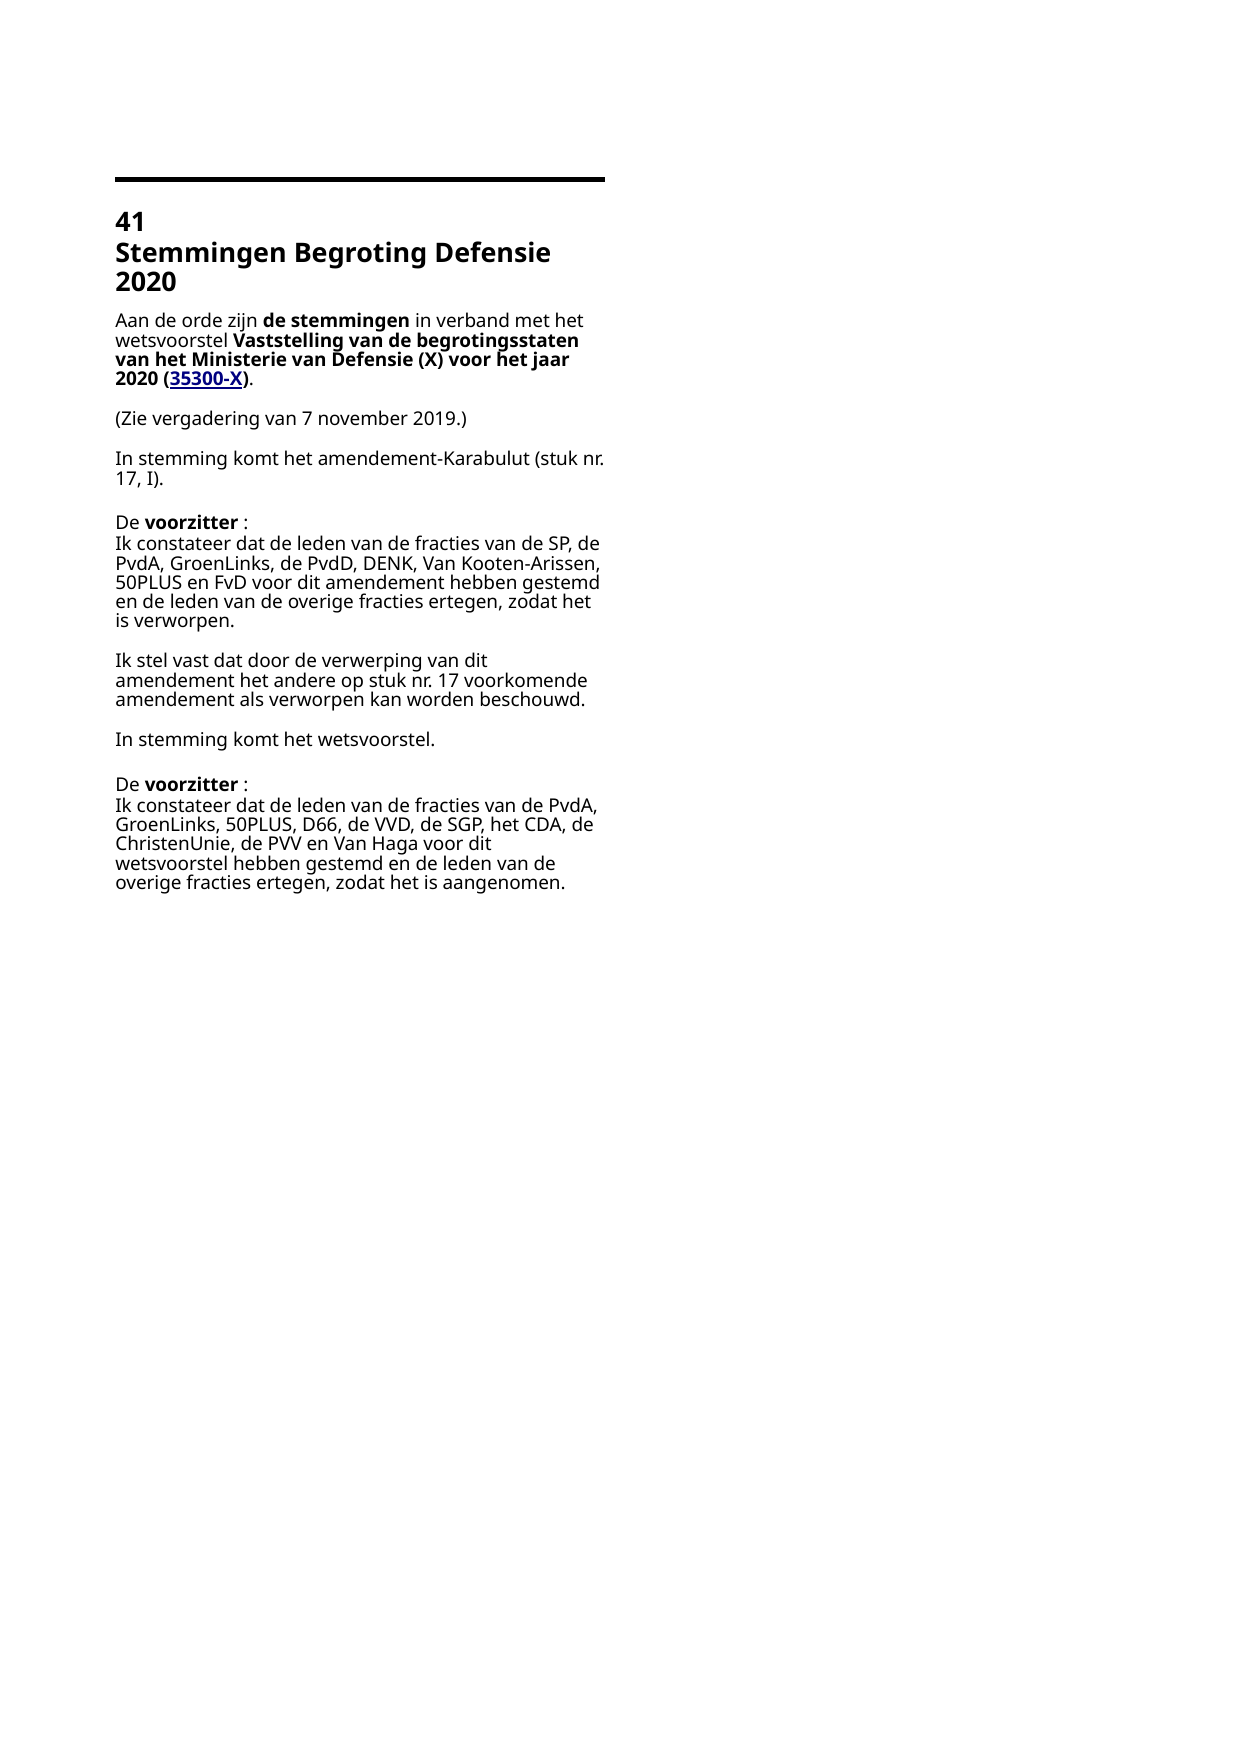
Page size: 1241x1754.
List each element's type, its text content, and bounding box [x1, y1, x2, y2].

text Ik constateer dat de leden van de fracties van de SP, de PvdA, GroenLinks, de PvdD, DENK, Van Kooten-Arissen, 50PLUS en FvD voor dit amendement hebben gestemd en de leden van de overige fracties ertegen, zodat het is verworpen. [115, 535, 605, 632]
text (Zie vergadering van 7 november 2019.) [115, 410, 605, 429]
text Ik constateer dat de leden van de fracties van de PvdA, GroenLinks, 50PLUS, D66, de VVD, de SGP, het CDA, de ChristenUnie, de PVV en Van Haga voor dit wetsvoorstel hebben gestemd en de leden van de overige fracties ertegen, zodat het is aangenomen. [115, 797, 605, 893]
text Ik stel vast dat door de verwerping van dit amendement het andere op stuk nr. 17 voorkomende amendement als verworpen kan worden beschouwd. [115, 652, 605, 710]
text Stemmingen Begroting Defensie 2020 [115, 239, 605, 312]
text In stemming komt het amendement-Karabulut (stuk nr. 17, I). [115, 450, 605, 489]
text De voorzitter : [115, 509, 605, 535]
text 41 [115, 203, 605, 239]
text Aan de orde zijn de stemmingen in verband met het wetsvoorstel Vaststelling van de begrotingsstaten van het Ministerie van Defensie (X) voor het jaar 2020 (35300-X). [115, 312, 605, 389]
text In stemming komt het wetsvoorstel. [115, 731, 605, 750]
text De voorzitter : [115, 771, 605, 797]
